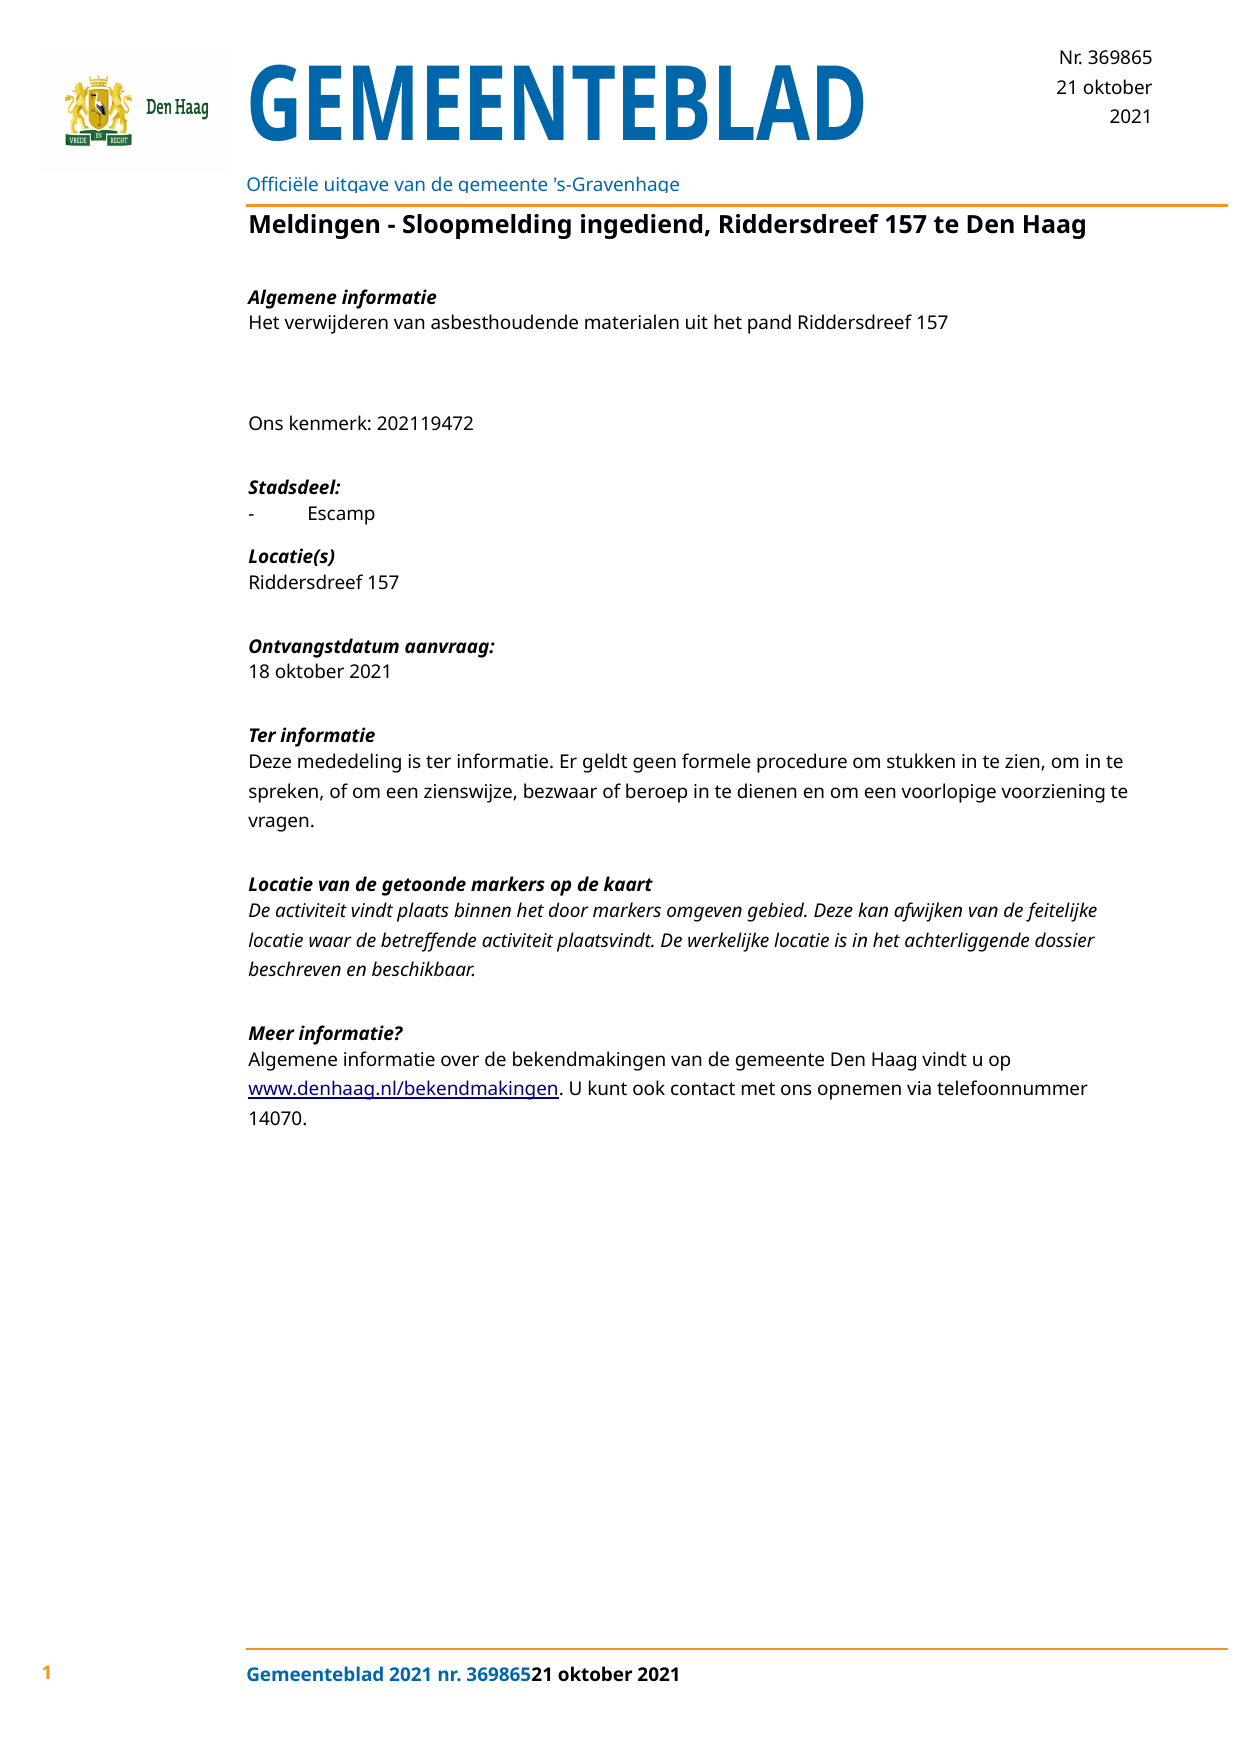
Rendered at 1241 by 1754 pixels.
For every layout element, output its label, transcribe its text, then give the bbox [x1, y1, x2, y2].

text Ons kenmerk: 202119472 [248, 410, 1152, 436]
text Locatie(s) [248, 543, 1152, 569]
text Algemene informatie [248, 284, 1152, 309]
picture [41, 47, 231, 172]
text De activiteit vindt plaats binnen het door markers omgeven gebied. Deze kan afwijken van de feitelijke locatie waar de betreffende activiteit plaatsvindt. De werkelijke locatie is in het achterliggende dossier beschreven en beschikbaar. [248, 897, 1152, 982]
text Deze mededeling is ter informatie. Er geldt geen formele procedure om stukken in te zien, om in te spreken, of om een zienswijze, bezwaar of beroep in te dienen en om een voorlopige voorziening te vragen. [248, 748, 1152, 833]
text Ter informatie [248, 723, 1152, 748]
text Locatie van de getoonde markers op de kaart [248, 871, 1152, 897]
text Ontvangstdatum aanvraag: [248, 633, 1152, 659]
text 18 oktober 2021 [248, 659, 1152, 684]
text Meer informatie? [248, 1020, 1152, 1046]
text Stadsdeel: [248, 474, 1152, 500]
text Riddersdreef 157 [248, 569, 1152, 595]
list Escamp [248, 500, 1152, 526]
text Meldingen - Sloopmelding ingediend, Riddersdreef 157 te Den Haag [248, 207, 1152, 241]
text Het verwijderen van asbesthoudende materialen uit het pand Riddersdreef 157 [248, 309, 1152, 335]
text Algemene informatie over de bekendmakingen van de gemeente Den Haag vindt u op www.denhaag.nl/bekendmakingen. U kunt ook contact met ons opnemen via telefoonnummer 14070. [248, 1046, 1152, 1131]
